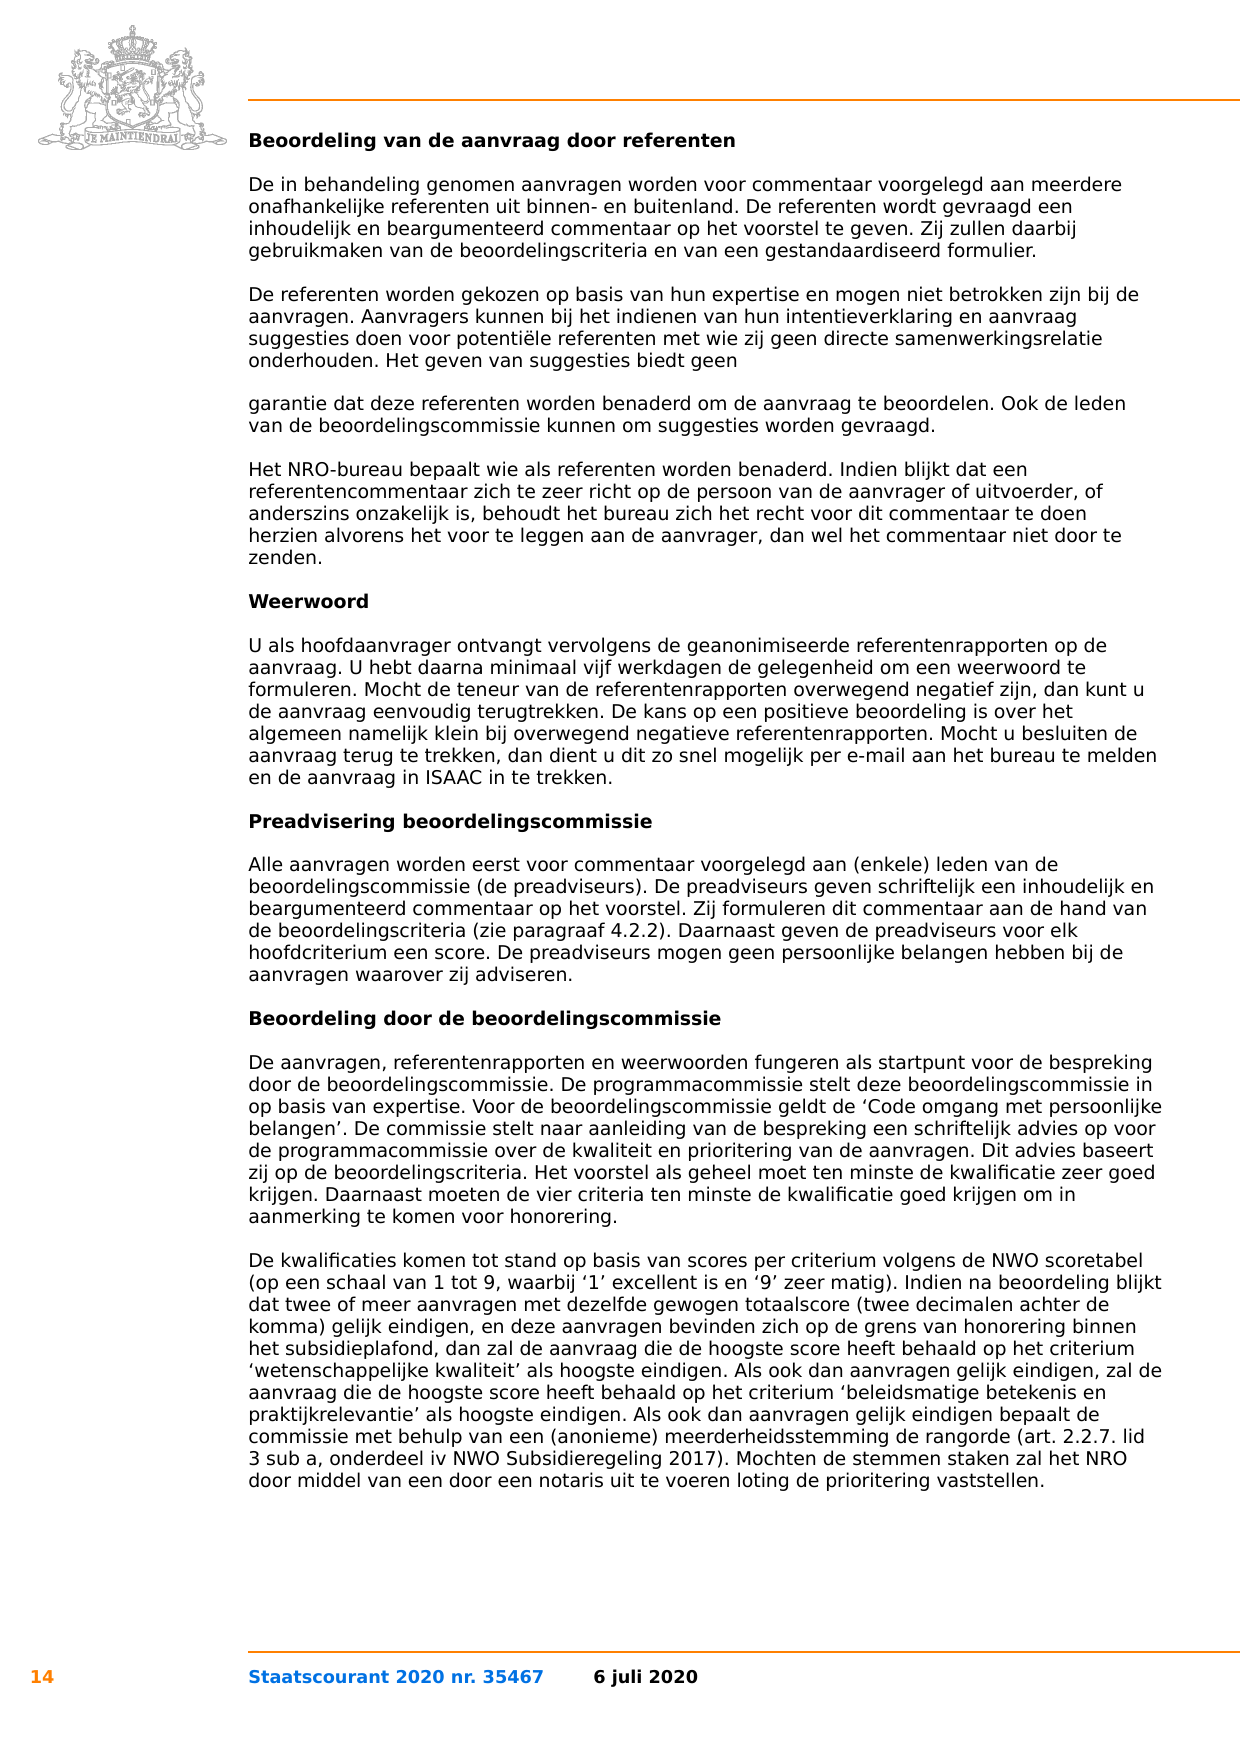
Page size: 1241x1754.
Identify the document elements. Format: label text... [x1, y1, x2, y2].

text De in behandeling genomen aanvragen worden voor commentaar voorgelegd aan meerdere onafhankelijke referenten uit binnen- en buitenland. De referenten wordt gevraagd een inhoudelijk en beargumenteerd commentaar op het voorstel te geven. Zij zullen daarbij gebruikmaken van de beoordelingscriteria en van een gestandaardiseerd formulier. [248, 174, 1163, 262]
text De kwalificaties komen tot stand op basis van scores per criterium volgens de NWO scoretabel (op een schaal van 1 tot 9, waarbij ‘1’ excellent is en ‘9’ zeer matig). Indien na beoordeling blijkt dat twee of meer aanvragen met dezelfde gewogen totaalscore (twee decimalen achter de komma) gelijk eindigen, en deze aanvragen bevinden zich op de grens van honorering binnen het subsidieplafond, dan zal de aanvraag die de hoogste score heeft behaald op het criterium ‘wetenschappelijke kwaliteit’ als hoogste eindigen. Als ook dan aanvragen gelijk eindigen, zal de aanvraag die de hoogste score heeft behaald op het criterium ‘beleidsmatige betekenis en praktijkrelevantie’ als hoogste eindigen. Als ook dan aanvragen gelijk eindigen bepaalt de commissie met behulp van een (anonieme) meerderheidsstemming de rangorde (art. 2.2.7. lid 3 sub a, onderdeel iv NWO Subsidieregeling 2017). Mochten de stemmen staken zal het NRO door middel van een door een notaris uit te voeren loting de prioritering vaststellen. [248, 1250, 1163, 1491]
subtitle Beoordeling door de beoordelingscommissie [248, 1008, 1163, 1030]
text Alle aanvragen worden eerst voor commentaar voorgelegd aan (enkele) leden van de beoordelingscommissie (de preadviseurs). De preadviseurs geven schriftelijk een inhoudelijk en beargumenteerd commentaar op het voorstel. Zij formuleren dit commentaar aan de hand van de beoordelingscriteria (zie paragraaf 4.2.2). Daarnaast geven de preadviseurs voor elk hoofdcriterium een score. De preadviseurs mogen geen persoonlijke belangen hebben bij de aanvragen waarover zij adviseren. [248, 854, 1163, 986]
subtitle Weerwoord [248, 591, 1163, 613]
subtitle Preadvisering beoordelingscommissie [248, 811, 1163, 832]
text U als hoofdaanvrager ontvangt vervolgens de geanonimiseerde referentenrapporten op de aanvraag. U hebt daarna minimaal vijf werkdagen de gelegenheid om een weerwoord te formuleren. Mocht de teneur van de referentenrapporten overwegend negatief zijn, dan kunt u de aanvraag eenvoudig terugtrekken. De kans op een positieve beoordeling is over het algemeen namelijk klein bij overwegend negatieve referentenrapporten. Mocht u besluiten de aanvraag terug te trekken, dan dient u dit zo snel mogelijk per e-mail aan het bureau te melden en de aanvraag in ISAAC in te trekken. [248, 635, 1163, 789]
picture [38, 25, 227, 150]
text De aanvragen, referentenrapporten en weerwoorden fungeren als startpunt voor de bespreking door de beoordelingscommissie. De programmacommissie stelt deze beoordelingscommissie in op basis van expertise. Voor de beoordelingscommissie geldt de ‘Code omgang met persoonlijke belangen’. De commissie stelt naar aanleiding van de bespreking een schriftelijk advies op voor de programmacommissie over de kwaliteit en prioritering van de aanvragen. Dit advies baseert zij op de beoordelingscriteria. Het voorstel als geheel moet ten minste de kwalificatie zeer goed krijgen. Daarnaast moeten de vier criteria ten minste de kwalificatie goed krijgen om in aanmerking te komen voor honorering. [248, 1052, 1163, 1228]
subtitle Beoordeling van de aanvraag door referenten [248, 130, 1163, 152]
text Het NRO-bureau bepaalt wie als referenten worden benaderd. Indien blijkt dat een referentencommentaar zich te zeer richt op de persoon van de aanvrager of uitvoerder, of anderszins onzakelijk is, behoudt het bureau zich het recht voor dit commentaar te doen herzien alvorens het voor te leggen aan de aanvrager, dan wel het commentaar niet door te zenden. [248, 459, 1163, 569]
text De referenten worden gekozen op basis van hun expertise en mogen niet betrokken zijn bij de aanvragen. Aanvragers kunnen bij het indienen van hun intentieverklaring en aanvraag suggesties doen voor potentiële referenten met wie zij geen directe samenwerkingsrelatie onderhouden. Het geven van suggesties biedt geen [248, 283, 1163, 371]
text garantie dat deze referenten worden benaderd om de aanvraag te beoordelen. Ook de leden van de beoordelingscommissie kunnen om suggesties worden gevraagd. [248, 393, 1163, 437]
